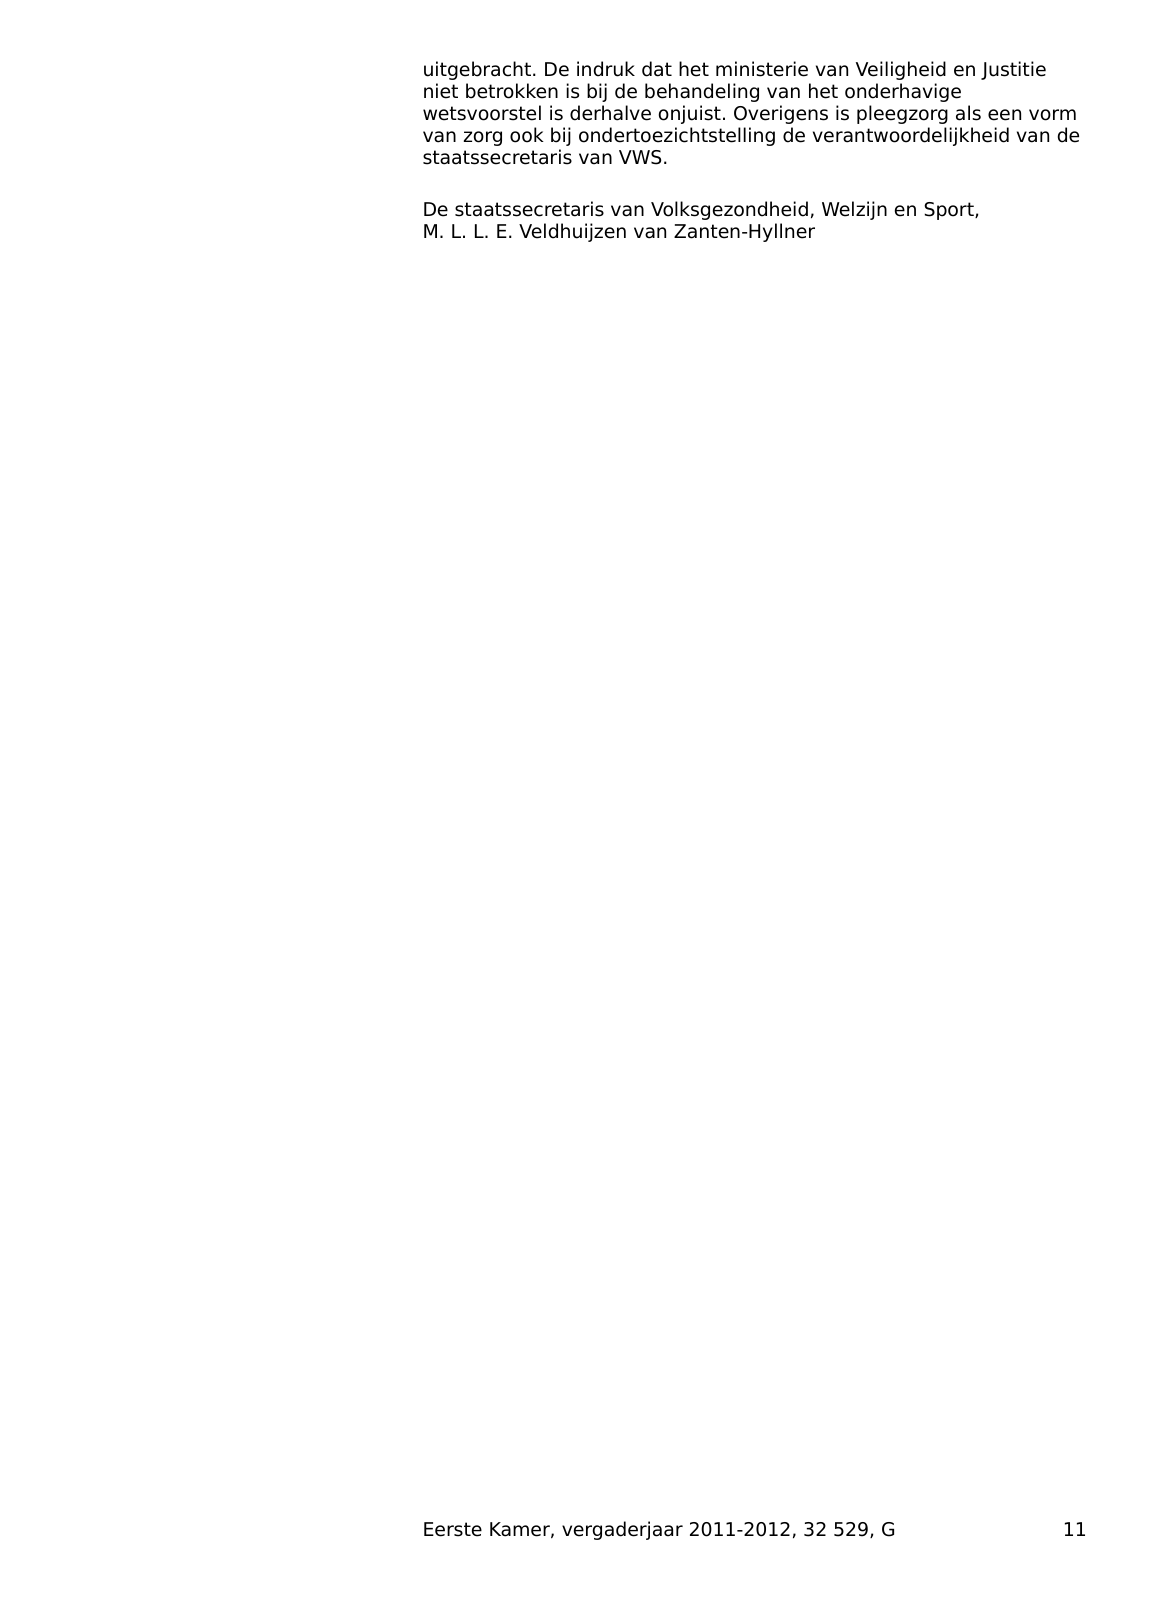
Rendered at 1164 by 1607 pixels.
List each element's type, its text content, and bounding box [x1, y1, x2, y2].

text De staatssecretaris van Volksgezondheid, Welzijn en Sport, M. L. L. E. Veldhuijzen van Zanten-Hyllner [422, 199, 1087, 243]
text uitgebracht. De indruk dat het ministerie van Veiligheid en Justitie niet betrokken is bij de behandeling van het onderhavige wetsvoorstel is derhalve onjuist. Overigens is pleegzorg als een vorm van zorg ook bij ondertoezichtstelling de verantwoordelijkheid van de staatssecretaris van VWS. [422, 59, 1087, 169]
